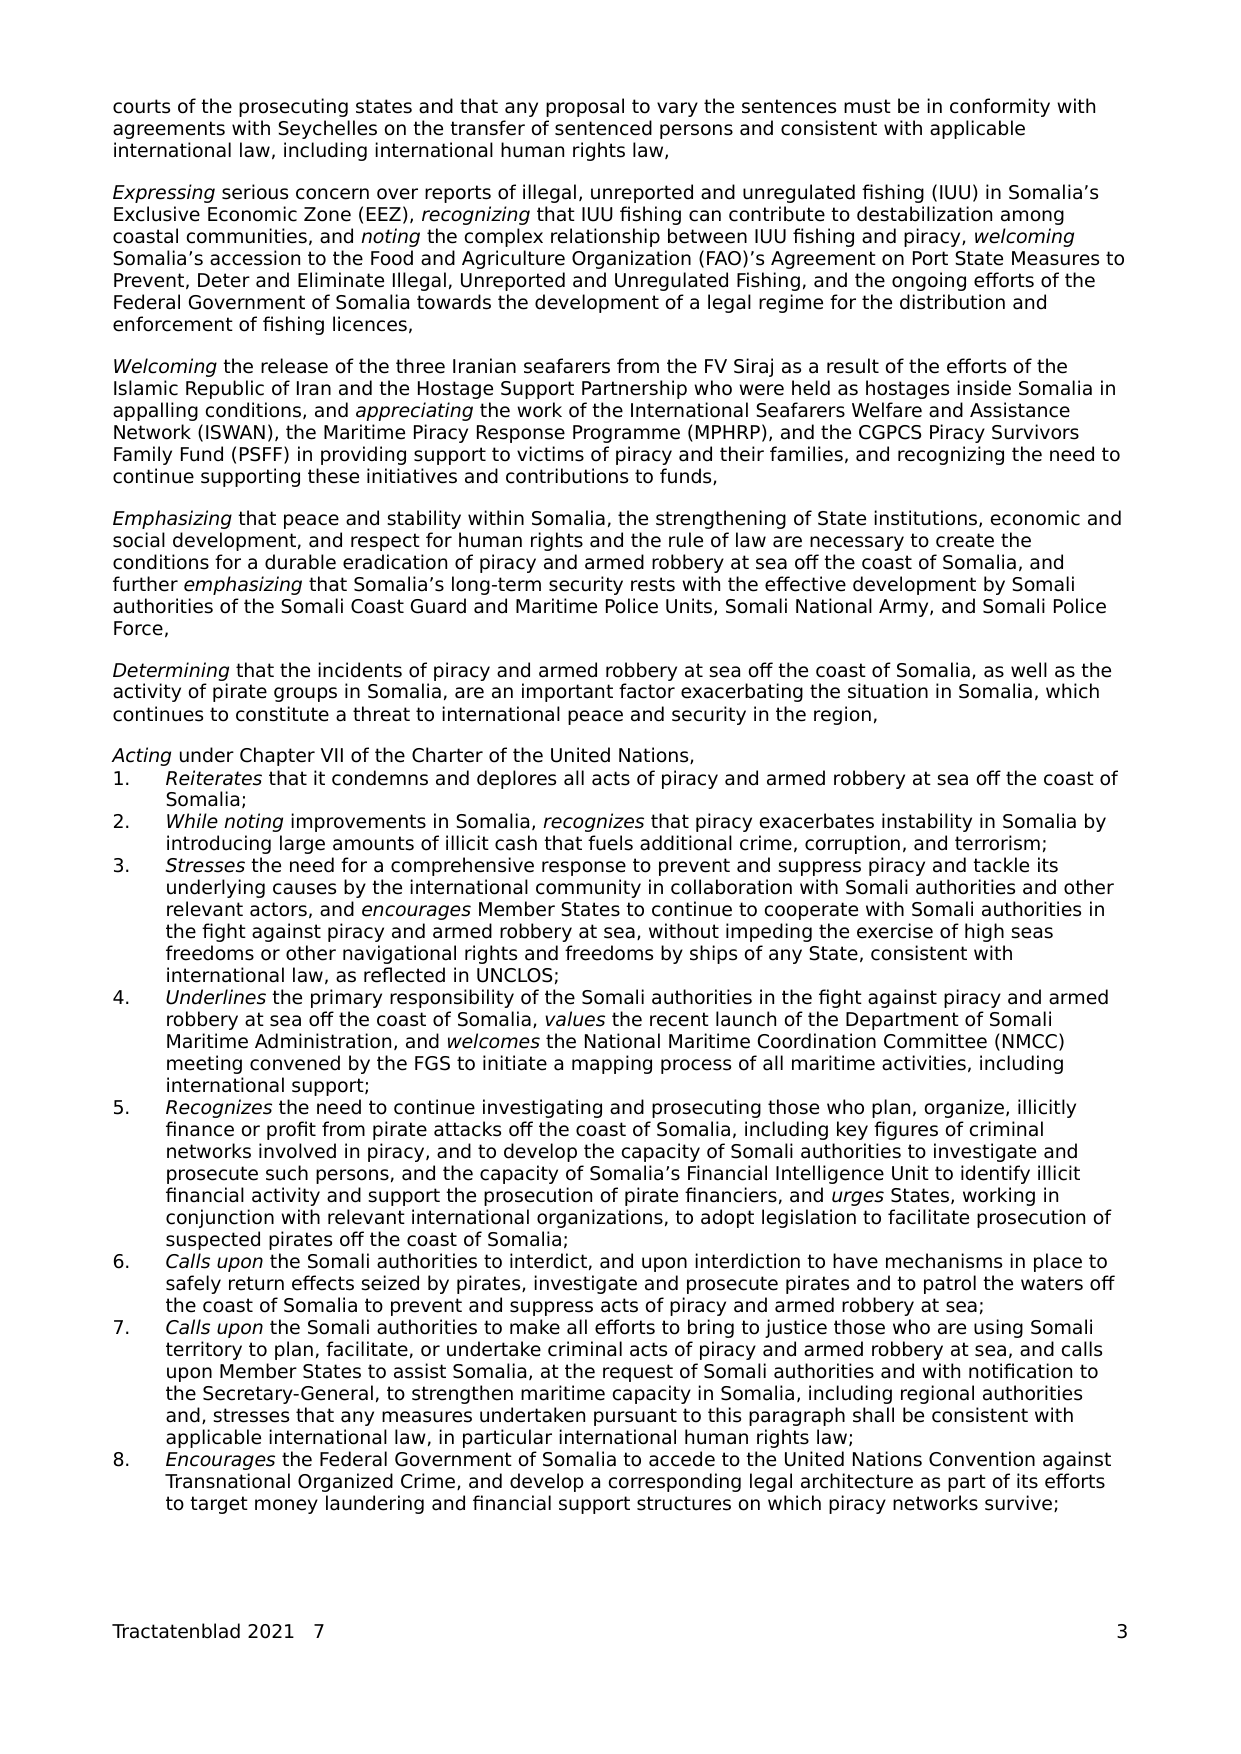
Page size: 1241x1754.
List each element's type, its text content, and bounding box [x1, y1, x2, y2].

text 3. Stresses the need for a comprehensive response to prevent and suppress piracy and tackle its underlying causes by the international community in collaboration with Somali authorities and other relevant actors, and encourages Member States to continue to cooperate with Somali authorities in the fight against piracy and armed robbery at sea, without impeding the exercise of high seas freedoms or other navigational rights and freedoms by ships of any State, consistent with international law, as reflected in UNCLOS; [112, 855, 1128, 987]
text 7. Calls upon the Somali authorities to make all efforts to bring to justice those who are using Somali territory to plan, facilitate, or undertake criminal acts of piracy and armed robbery at sea, and calls upon Member States to assist Somalia, at the request of Somali authorities and with notification to the Secretary-General, to strengthen maritime capacity in Somalia, including regional authorities and, stresses that any measures undertaken pursuant to this paragraph shall be consistent with applicable international law, in particular international human rights law; [112, 1317, 1128, 1449]
text Determining that the incidents of piracy and armed robbery at sea off the coast of Somalia, as well as the activity of pirate groups in Somalia, are an important factor exacerbating the situation in Somalia, which continues to constitute a threat to international peace and security in the region, [112, 659, 1128, 725]
text 2. While noting improvements in Somalia, recognizes that piracy exacerbates instability in Somalia by introducing large amounts of illicit cash that fuels additional crime, corruption, and terrorism; [112, 811, 1128, 855]
text 4. Underlines the primary responsibility of the Somali authorities in the fight against piracy and armed robbery at sea off the coast of Somalia, values the recent launch of the Department of Somali Maritime Administration, and welcomes the National Maritime Coordination Committee (NMCC) meeting convened by the FGS to initiate a mapping process of all maritime activities, including international support; [112, 987, 1128, 1097]
text Emphasizing that peace and stability within Somalia, the strengthening of State institutions, economic and social development, and respect for human rights and the rule of law are necessary to create the conditions for a durable eradication of piracy and armed robbery at sea off the coast of Somalia, and further emphasizing that Somalia’s long-term security rests with the effective development by Somali authorities of the Somali Coast Guard and Maritime Police Units, Somali National Army, and Somali Police Force, [112, 508, 1128, 639]
text 5. Recognizes the need to continue investigating and prosecuting those who plan, organize, illicitly finance or profit from pirate attacks off the coast of Somalia, including key figures of criminal networks involved in piracy, and to develop the capacity of Somali authorities to investigate and prosecute such persons, and the capacity of Somalia’s Financial Intelligence Unit to identify illicit financial activity and support the prosecution of pirate financiers, and urges States, working in conjunction with relevant international organizations, to adopt legislation to facilitate prosecution of suspected pirates off the coast of Somalia; [112, 1097, 1128, 1251]
text Welcoming the release of the three Iranian seafarers from the FV Siraj as a result of the efforts of the Islamic Republic of Iran and the Hostage Support Partnership who were held as hostages inside Somalia in appalling conditions, and appreciating the work of the International Seafarers Welfare and Assistance Network (ISWAN), the Maritime Piracy Response Programme (MPHRP), and the CGPCS Piracy Survivors Family Fund (PSFF) in providing support to victims of piracy and their families, and recognizing the need to continue supporting these initiatives and contributions to funds, [112, 356, 1128, 488]
text 8. Encourages the Federal Government of Somalia to accede to the United Nations Convention against Transnational Organized Crime, and develop a corresponding legal architecture as part of its efforts to target money laundering and financial support structures on which piracy networks survive; [112, 1449, 1128, 1515]
text 6. Calls upon the Somali authorities to interdict, and upon interdiction to have mechanisms in place to safely return effects seized by pirates, investigate and prosecute pirates and to patrol the waters off the coast of Somalia to prevent and suppress acts of piracy and armed robbery at sea; [112, 1251, 1128, 1317]
text courts of the prosecuting states and that any proposal to vary the sentences must be in conformity with agreements with Seychelles on the transfer of sentenced persons and consistent with applicable international law, including international human rights law, [112, 96, 1128, 162]
text Expressing serious concern over reports of illegal, unreported and unregulated fishing (IUU) in Somalia’s Exclusive Economic Zone (EEZ), recognizing that IUU fishing can contribute to destabilization among coastal communities, and noting the complex relationship between IUU fishing and piracy, welcoming Somalia’s accession to the Food and Agriculture Organization (FAO)’s Agreement on Port State Measures to Prevent, Deter and Eliminate Illegal, Unreported and Unregulated Fishing, and the ongoing efforts of the Federal Government of Somalia towards the development of a legal regime for the distribution and enforcement of fishing licences, [112, 182, 1128, 336]
text Acting under Chapter VII of the Charter of the United Nations, [112, 745, 1128, 767]
text 1. Reiterates that it condemns and deplores all acts of piracy and armed robbery at sea off the coast of Somalia; [112, 767, 1128, 811]
